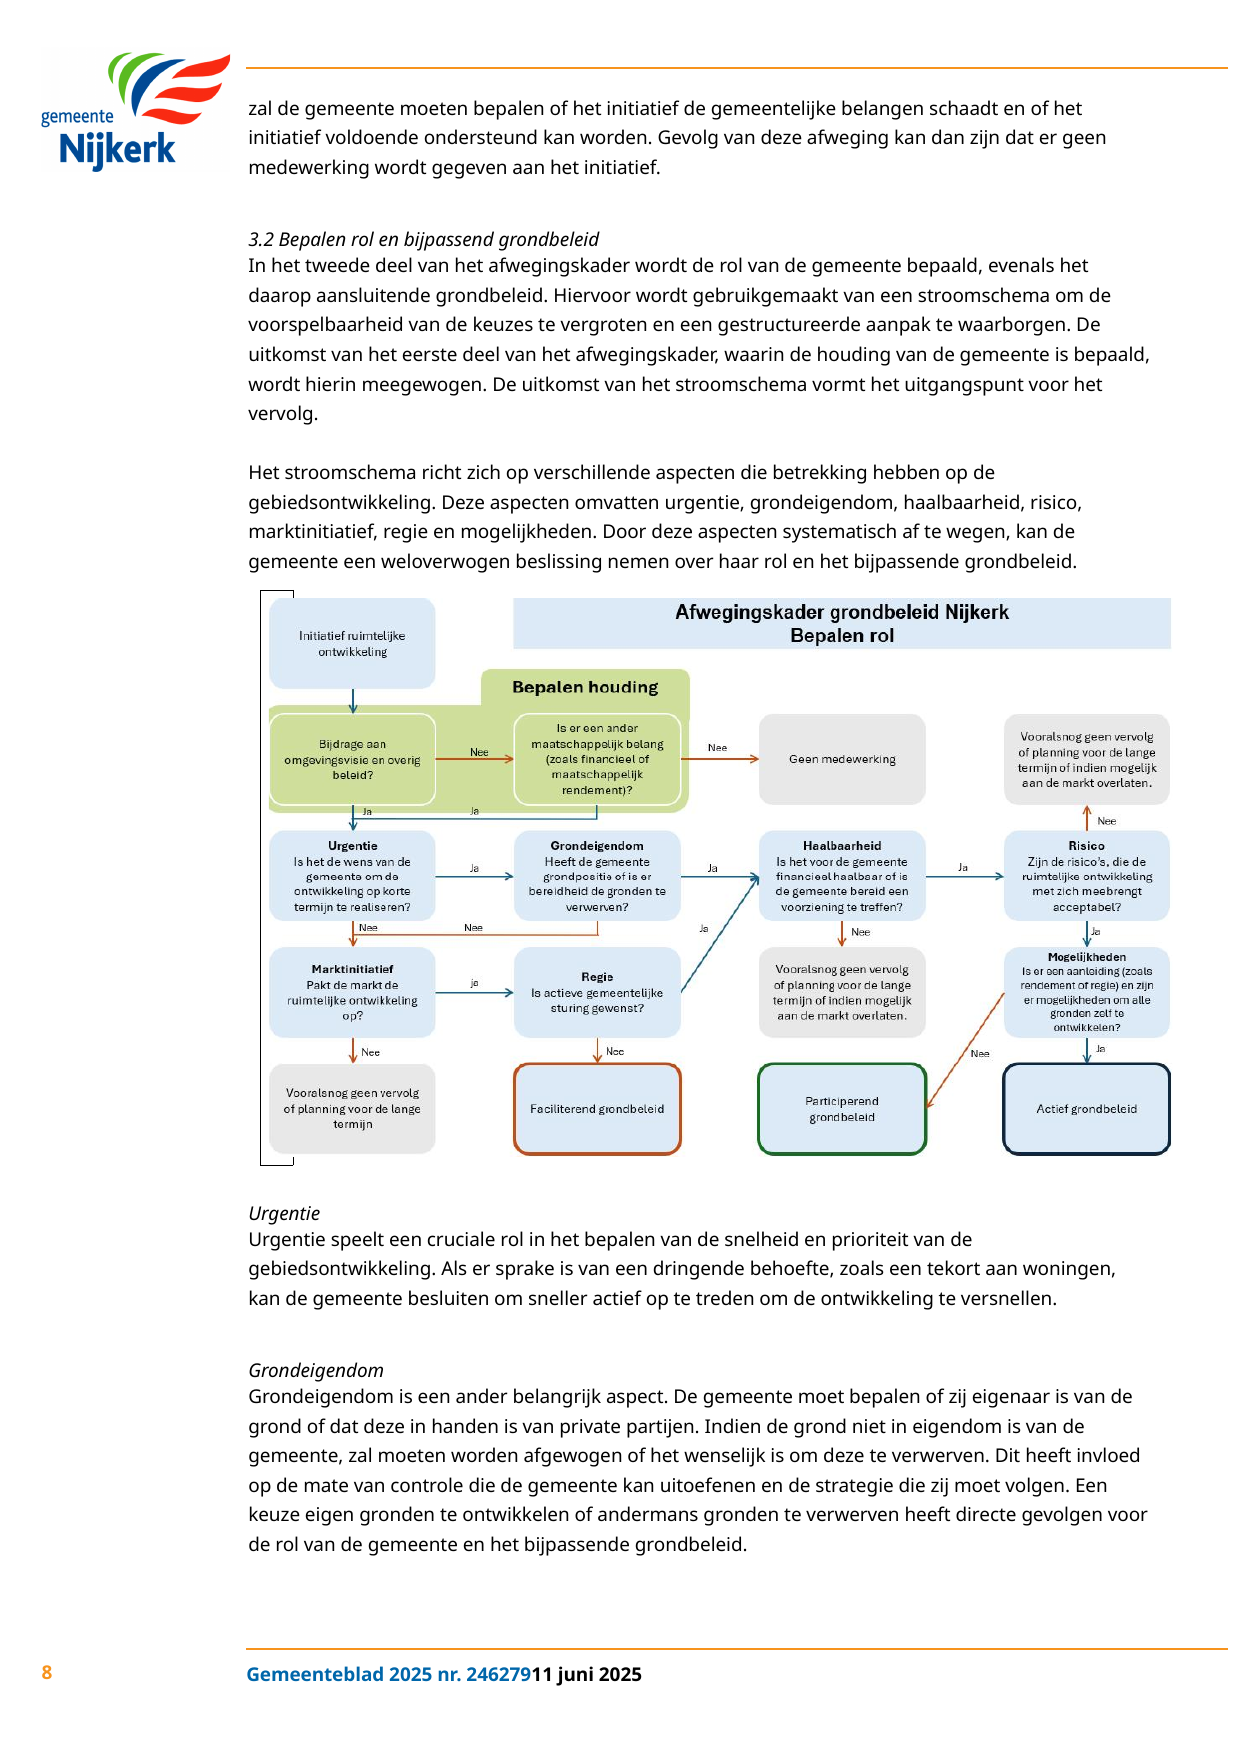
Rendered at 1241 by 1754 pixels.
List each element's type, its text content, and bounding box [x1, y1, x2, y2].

picture [41, 47, 231, 172]
text Urgentie speelt een cruciale rol in het bepalen van de snelheid en prioriteit van de gebiedsontwikkeling. Als er sprake is van een dringende behoefte, zoals een tekort aan woningen, kan de gemeente besluiten om sneller actief op te treden om de ontwikkeling te versnellen. [248, 1226, 1152, 1311]
picture [268, 598, 1173, 1157]
text Grondeigendom is een ander belangrijk aspect. De gemeente moet bepalen of zij eigenaar is van de grond of dat deze in handen is van private partijen. Indien de grond niet in eigendom is van de gemeente, zal moeten worden afgewogen of het wenselijk is om deze te verwerven. Dit heeft invloed op de mate van controle die de gemeente kan uitoefenen en de strategie die zij moet volgen. Een keuze eigen gronden te ontwikkelen of andermans gronden te verwerven heeft directe gevolgen voor de rol van de gemeente en het bijpassende grondbeleid. [248, 1383, 1152, 1557]
text 3.2 Bepalen rol en bijpassend grondbeleid [248, 227, 1152, 252]
text In het tweede deel van het afwegingskader wordt de rol van de gemeente bepaald, evenals het daarop aansluitende grondbeleid. Hiervoor wordt gebruikgemaakt van een stroomschema om de voorspelbaarheid van de keuzes te vergroten en een gestructureerde aanpak te waarborgen. De uitkomst van het eerste deel van het afwegingskader, waarin de houding van de gemeente is bepaald, wordt hierin meegewogen. De uitkomst van het stroomschema vormt het uitgangspunt voor het vervolg. [248, 252, 1152, 426]
text Het stroomschema richt zich op verschillende aspecten die betrekking hebben op de gebiedsontwikkeling. Deze aspecten omvatten urgentie, grondeigendom, haalbaarheid, risico, marktinitiatief, regie en mogelijkheden. Door deze aspecten systematisch af te wegen, kan de gemeente een weloverwogen beslissing nemen over haar rol en het bijpassende grondbeleid. [248, 459, 1152, 574]
text zal de gemeente moeten bepalen of het initiatief de gemeentelijke belangen schaadt en of het initiatief voldoende ondersteund kan worden. Gevolg van deze afweging kan dan zijn dat er geen medewerking wordt gegeven aan het initiatief. [248, 95, 1152, 180]
text Urgentie [248, 1200, 1152, 1226]
text Grondeigendom [248, 1358, 1152, 1383]
